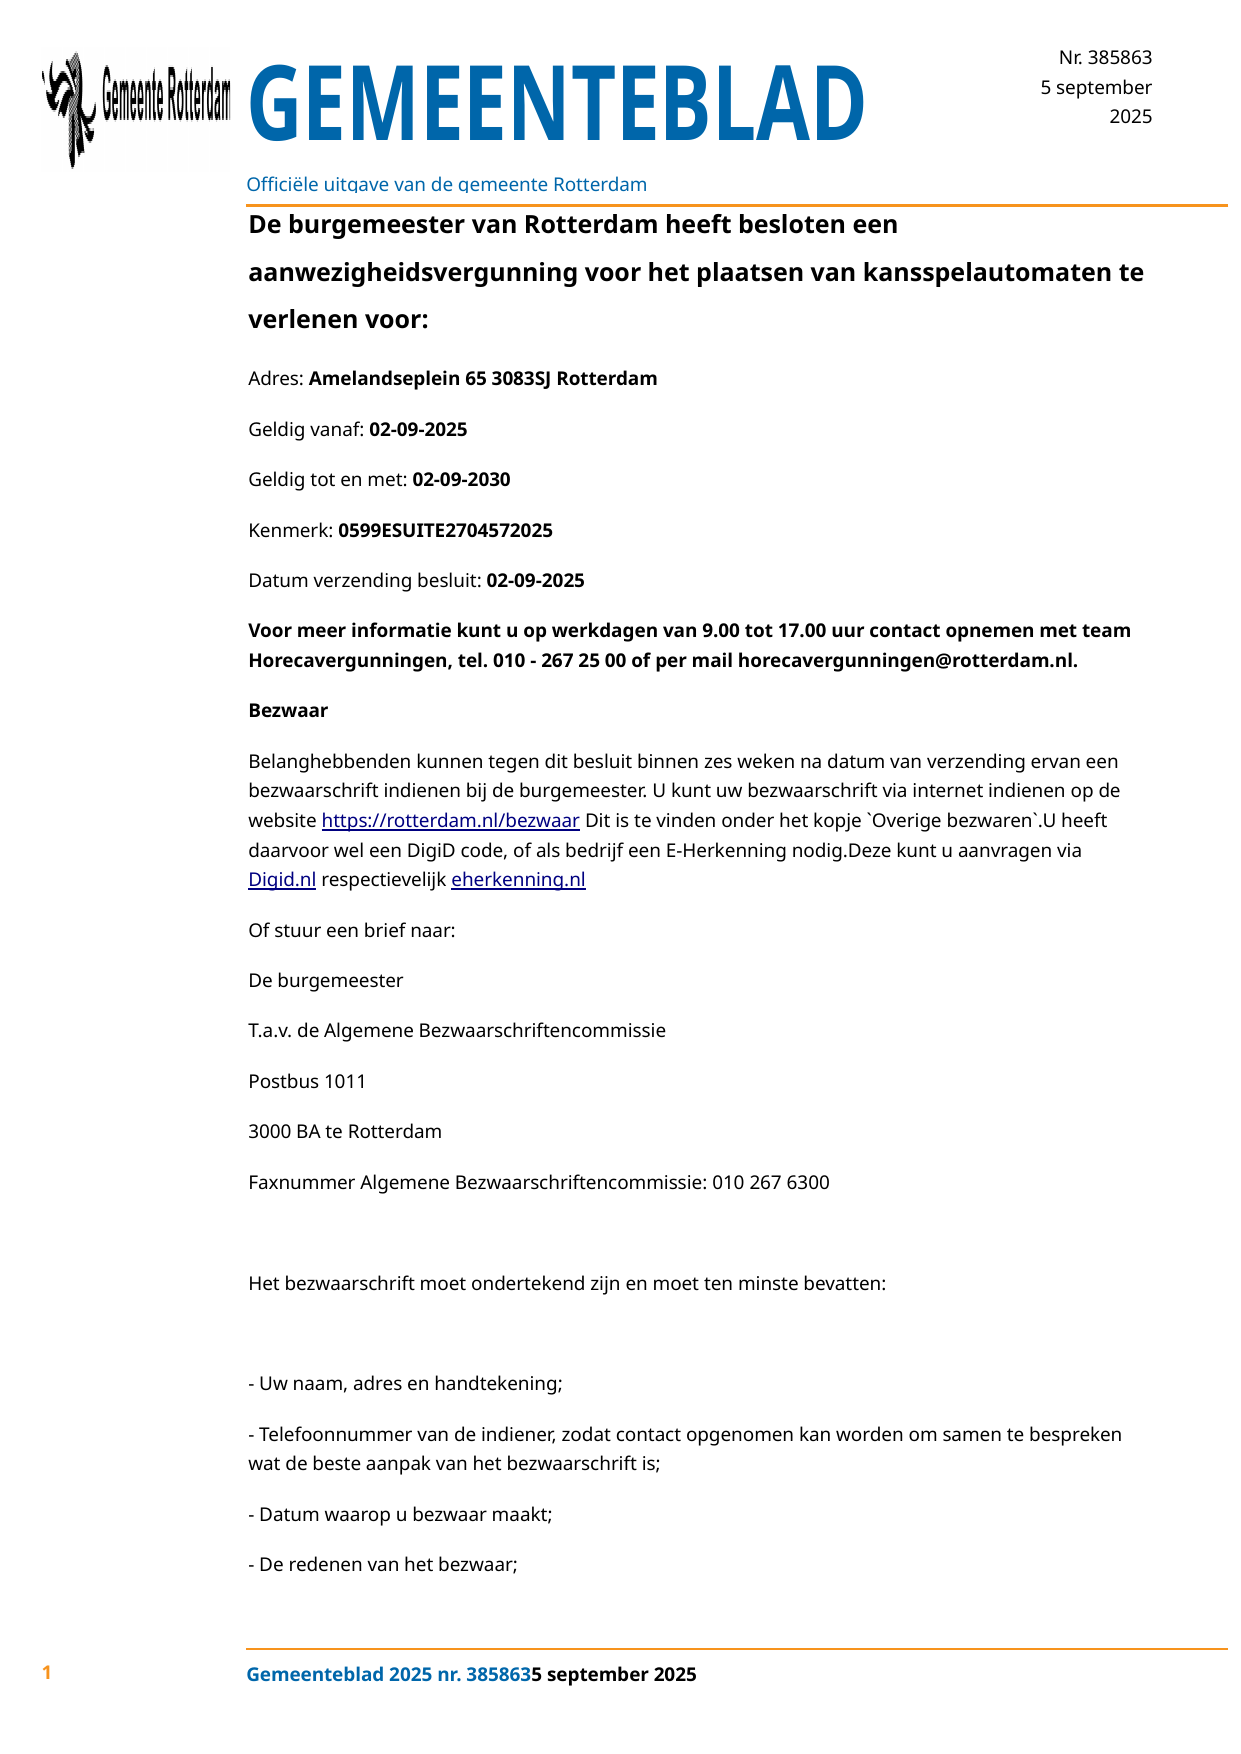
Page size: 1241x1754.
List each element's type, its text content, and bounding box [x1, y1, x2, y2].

text Faxnummer Algemene Bezwaarschriftencommissie: 010 267 6300 [248, 1169, 1152, 1194]
text - Uw naam, adres en handtekening; [248, 1371, 1152, 1396]
text Bezwaar [248, 698, 1152, 723]
text - De redenen van het bezwaar; [248, 1551, 1152, 1577]
text Kenmerk: 0599ESUITE2704572025 [248, 517, 1152, 542]
text Het bezwaarschrift moet ondertekend zijn en moet ten minste bevatten: [248, 1270, 1152, 1295]
text Of stuur een brief naar: [248, 917, 1152, 942]
text Adres: Amelandseplein 65 3083SJ Rotterdam [248, 366, 1152, 391]
text 3000 BA te Rotterdam [248, 1118, 1152, 1144]
text Belanghebbenden kunnen tegen dit besluit binnen zes weken na datum van verzending ervan een bezwaarschrift indienen bij de burgemeester. U kunt uw bezwaarschrift via internet indienen op de website https://rotterdam.nl/bezwaar Dit is te vinden onder het kopje `Overige bezwaren`.U heeft daarvoor wel een DigiD code, of als bedrijf een E-Herkenning nodig.Deze kunt u aanvragen via Digid.nl respectievelijk eherkenning.nl [248, 748, 1152, 892]
text Geldig tot en met: 02-09-2030 [248, 466, 1152, 492]
picture [41, 47, 231, 172]
text De burgemeester van Rotterdam heeft besloten een aanwezigheidsvergunning voor het plaatsen van kansspelautomaten te verlenen voor: [248, 207, 1152, 336]
text De burgemeester [248, 967, 1152, 993]
text T.a.v. de Algemene Bezwaarschriftencommissie [248, 1018, 1152, 1043]
text Geldig vanaf: 02-09-2025 [248, 416, 1152, 442]
text Voor meer informatie kunt u op werkdagen van 9.00 tot 17.00 uur contact opnemen met team Horecavergunningen, tel. 010 - 267 25 00 of per mail horecavergunningen@rotterdam.nl. [248, 618, 1152, 673]
text Postbus 1011 [248, 1068, 1152, 1094]
text Datum verzending besluit: 02-09-2025 [248, 567, 1152, 593]
text - Datum waarop u bezwaar maakt; [248, 1501, 1152, 1527]
text - Telefoonnummer van de indiener, zodat contact opgenomen kan worden om samen te bespreken wat de beste aanpak van het bezwaarschrift is; [248, 1421, 1152, 1476]
